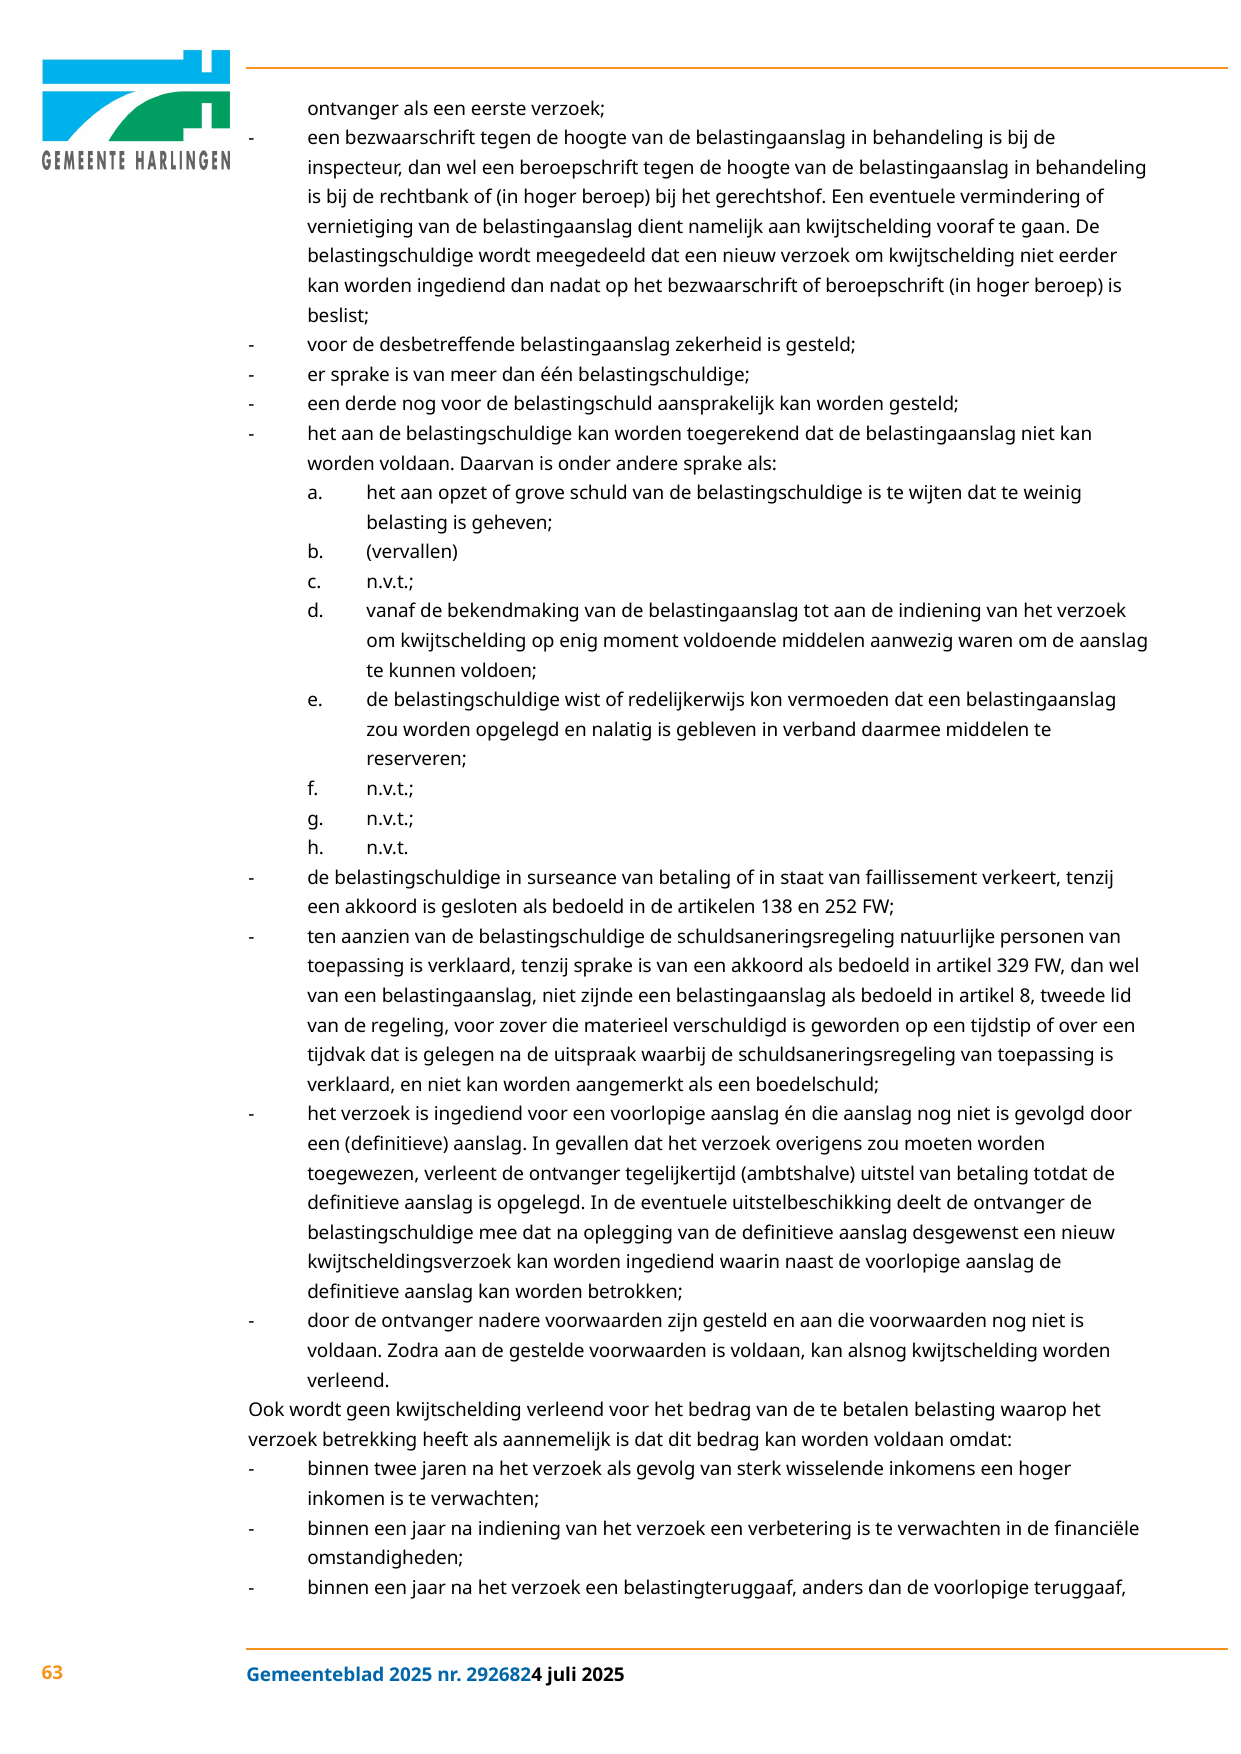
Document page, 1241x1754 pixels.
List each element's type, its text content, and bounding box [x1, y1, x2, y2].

picture [41, 47, 231, 172]
list een bezwaarschrift tegen de hoogte van de belastingaanslag in behandeling is bij de inspecteur, dan wel een beroepschrift tegen de hoogte van de belastingaanslag in behandeling is bij de rechtbank of (in hoger beroep) bij het gerechtshof. Een eventuele vermindering of vernietiging van de belastingaanslag dient namelijk aan kwijtschelding vooraf te gaan. De belastingschuldige wordt meegedeeld dat een nieuw verzoek om kwijtschelding niet eerder kan worden ingediend dan nadat op het bezwaarschrift of beroepschrift (in hoger beroep) is beslist; [248, 124, 1152, 328]
text Ook wordt geen kwijtschelding verleend voor het bedrag van de te betalen belasting waarop het verzoek betrekking heeft als aannemelijk is dat dit bedrag kan worden voldaan omdat: [248, 1396, 1152, 1452]
list ten aanzien van de belastingschuldige de schuldsaneringsregeling natuurlijke personen van toepassing is verklaard, tenzij sprake is van een akkoord als bedoeld in artikel 329 FW, dan wel van een belastingaanslag, niet zijnde een belastingaanslag als bedoeld in artikel 8, tweede lid van de regeling, voor zover die materieel verschuldigd is geworden op een tijdstip of over een tijdvak dat is gelegen na de uitspraak waarbij de schuldsaneringsregeling van toepassing is verklaard, en niet kan worden aangemerkt als een boedelschuld; [248, 923, 1152, 1097]
list een derde nog voor de belastingschuld aansprakelijk kan worden gesteld; [248, 391, 1152, 416]
list het verzoek is ingediend voor een voorlopige aanslag én die aanslag nog niet is gevolgd door een (definitieve) aanslag. In gevallen dat het verzoek overigens zou moeten worden toegewezen, verleent de ontvanger tegelijkertijd (ambtshalve) uitstel van betaling totdat de definitieve aanslag is opgelegd. In de eventuele uitstelbeschikking deelt de ontvanger de belastingschuldige mee dat na oplegging van de definitieve aanslag desgewenst een nieuw kwijtscheldingsverzoek kan worden ingediend waarin naast de voorlopige aanslag de definitieve aanslag kan worden betrokken; [248, 1101, 1152, 1304]
list binnen twee jaren na het verzoek als gevolg van sterk wisselende inkomens een hoger inkomen is te verwachten; [248, 1456, 1152, 1511]
list n.v.t.; [307, 775, 1152, 801]
list ontvanger als een eerste verzoek; [248, 95, 1152, 121]
list n.v.t.; [307, 805, 1152, 831]
list de belastingschuldige in surseance van betaling of in staat van faillissement verkeert, tenzij een akkoord is gesloten als bedoeld in de artikelen 138 en 252 FW; [248, 864, 1152, 919]
list binnen een jaar na het verzoek een belastingteruggaaf, anders dan de voorlopige teruggaaf, [248, 1574, 1152, 1600]
list voor de desbetreffende belastingaanslag zekerheid is gesteld; [248, 331, 1152, 357]
list door de ontvanger nadere voorwaarden zijn gesteld en aan die voorwaarden nog niet is voldaan. Zodra aan de gestelde voorwaarden is voldaan, kan alsnog kwijtschelding worden verleend. [248, 1308, 1152, 1393]
list n.v.t.; [307, 568, 1152, 594]
list het aan opzet of grove schuld van de belastingschuldige is te wijten dat te weinig belasting is geheven; [307, 479, 1152, 535]
list n.v.t. [307, 834, 1152, 860]
list vanaf de bekendmaking van de belastingaanslag tot aan de indiening van het verzoek om kwijtschelding op enig moment voldoende middelen aanwezig waren om de aanslag te kunnen voldoen; [307, 598, 1152, 683]
list de belastingschuldige wist of redelijkerwijs kon vermoeden dat een belastingaanslag zou worden opgelegd en nalatig is gebleven in verband daarmee middelen te reserveren; [307, 686, 1152, 771]
list het aan de belastingschuldige kan worden toegerekend dat de belastingaanslag niet kan worden voldaan. Daarvan is onder andere sprake als: [248, 420, 1152, 476]
list er sprake is van meer dan één belastingschuldige; [248, 361, 1152, 387]
list (vervallen) [307, 538, 1152, 564]
list binnen een jaar na indiening van het verzoek een verbetering is te verwachten in de financiële omstandigheden; [248, 1515, 1152, 1570]
